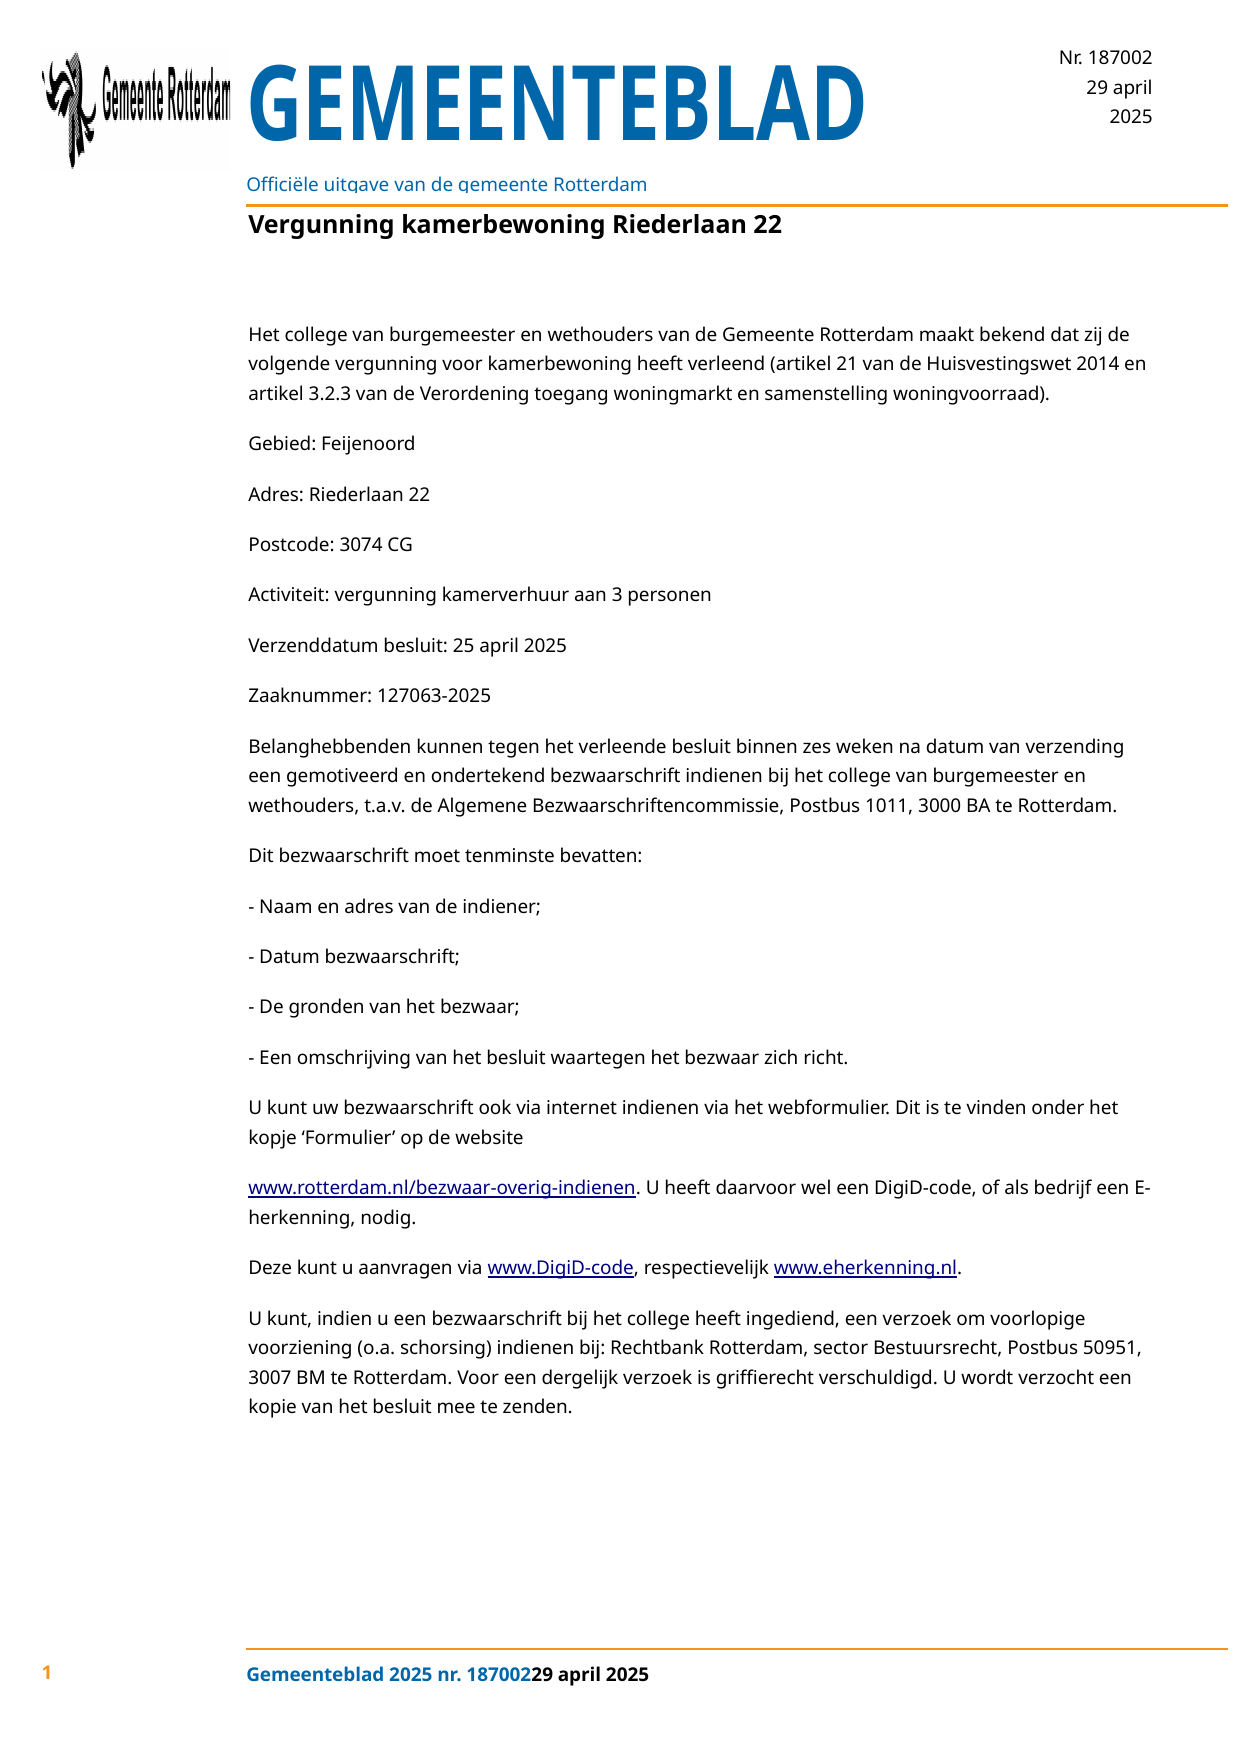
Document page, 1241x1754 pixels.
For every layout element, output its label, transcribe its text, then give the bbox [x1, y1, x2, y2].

text - Naam en adres van de indiener; [248, 893, 1152, 918]
text Vergunning kamerbewoning Riederlaan 22 [248, 207, 1152, 241]
text Dit bezwaarschrift moet tenminste bevatten: [248, 842, 1152, 868]
text Zaaknummer: 127063-2025 [248, 682, 1152, 708]
text Deze kunt u aanvragen via www.DigiD-code, respectievelijk www.eherkenning.nl. [248, 1254, 1152, 1280]
text - Datum bezwaarschrift; [248, 943, 1152, 969]
text U kunt, indien u een bezwaarschrift bij het college heeft ingediend, een verzoek om voorlopige voorziening (o.a. schorsing) indienen bij: Rechtbank Rotterdam, sector Bestuursrecht, Postbus 50951, 3007 BM te Rotterdam. Voor een dergelijk verzoek is griffierecht verschuldigd. U wordt verzocht een kopie van het besluit mee te zenden. [248, 1305, 1152, 1419]
text Het college van burgemeester en wethouders van de Gemeente Rotterdam maakt bekend dat zij de volgende vergunning voor kamerbewoning heeft verleend (artikel 21 van de Huisvestingswet 2014 en artikel 3.2.3 van de Verordening toegang woningmarkt en samenstelling woningvoorraad). [248, 321, 1152, 406]
text Postcode: 3074 CG [248, 531, 1152, 557]
picture [41, 47, 231, 172]
text Belanghebbenden kunnen tegen het verleende besluit binnen zes weken na datum van verzending een gemotiveerd en ondertekend bezwaarschrift indienen bij het college van burgemeester en wethouders, t.a.v. de Algemene Bezwaarschriftencommissie, Postbus 1011, 3000 BA te Rotterdam. [248, 733, 1152, 818]
text Activiteit: vergunning kamerverhuur aan 3 personen [248, 582, 1152, 607]
text Gebied: Feijenoord [248, 430, 1152, 456]
text Adres: Riederlaan 22 [248, 481, 1152, 506]
text U kunt uw bezwaarschrift ook via internet indienen via het webformulier. Dit is te vinden onder het kopje ‘Formulier’ op de website [248, 1094, 1152, 1150]
text - De gronden van het bezwaar; [248, 994, 1152, 1019]
text - Een omschrijving van het besluit waartegen het bezwaar zich richt. [248, 1044, 1152, 1070]
text www.rotterdam.nl/bezwaar-overig-indienen. U heeft daarvoor wel een DigiD-code, of als bedrijf een E-herkenning, nodig. [248, 1174, 1152, 1230]
text Verzenddatum besluit: 25 april 2025 [248, 632, 1152, 658]
